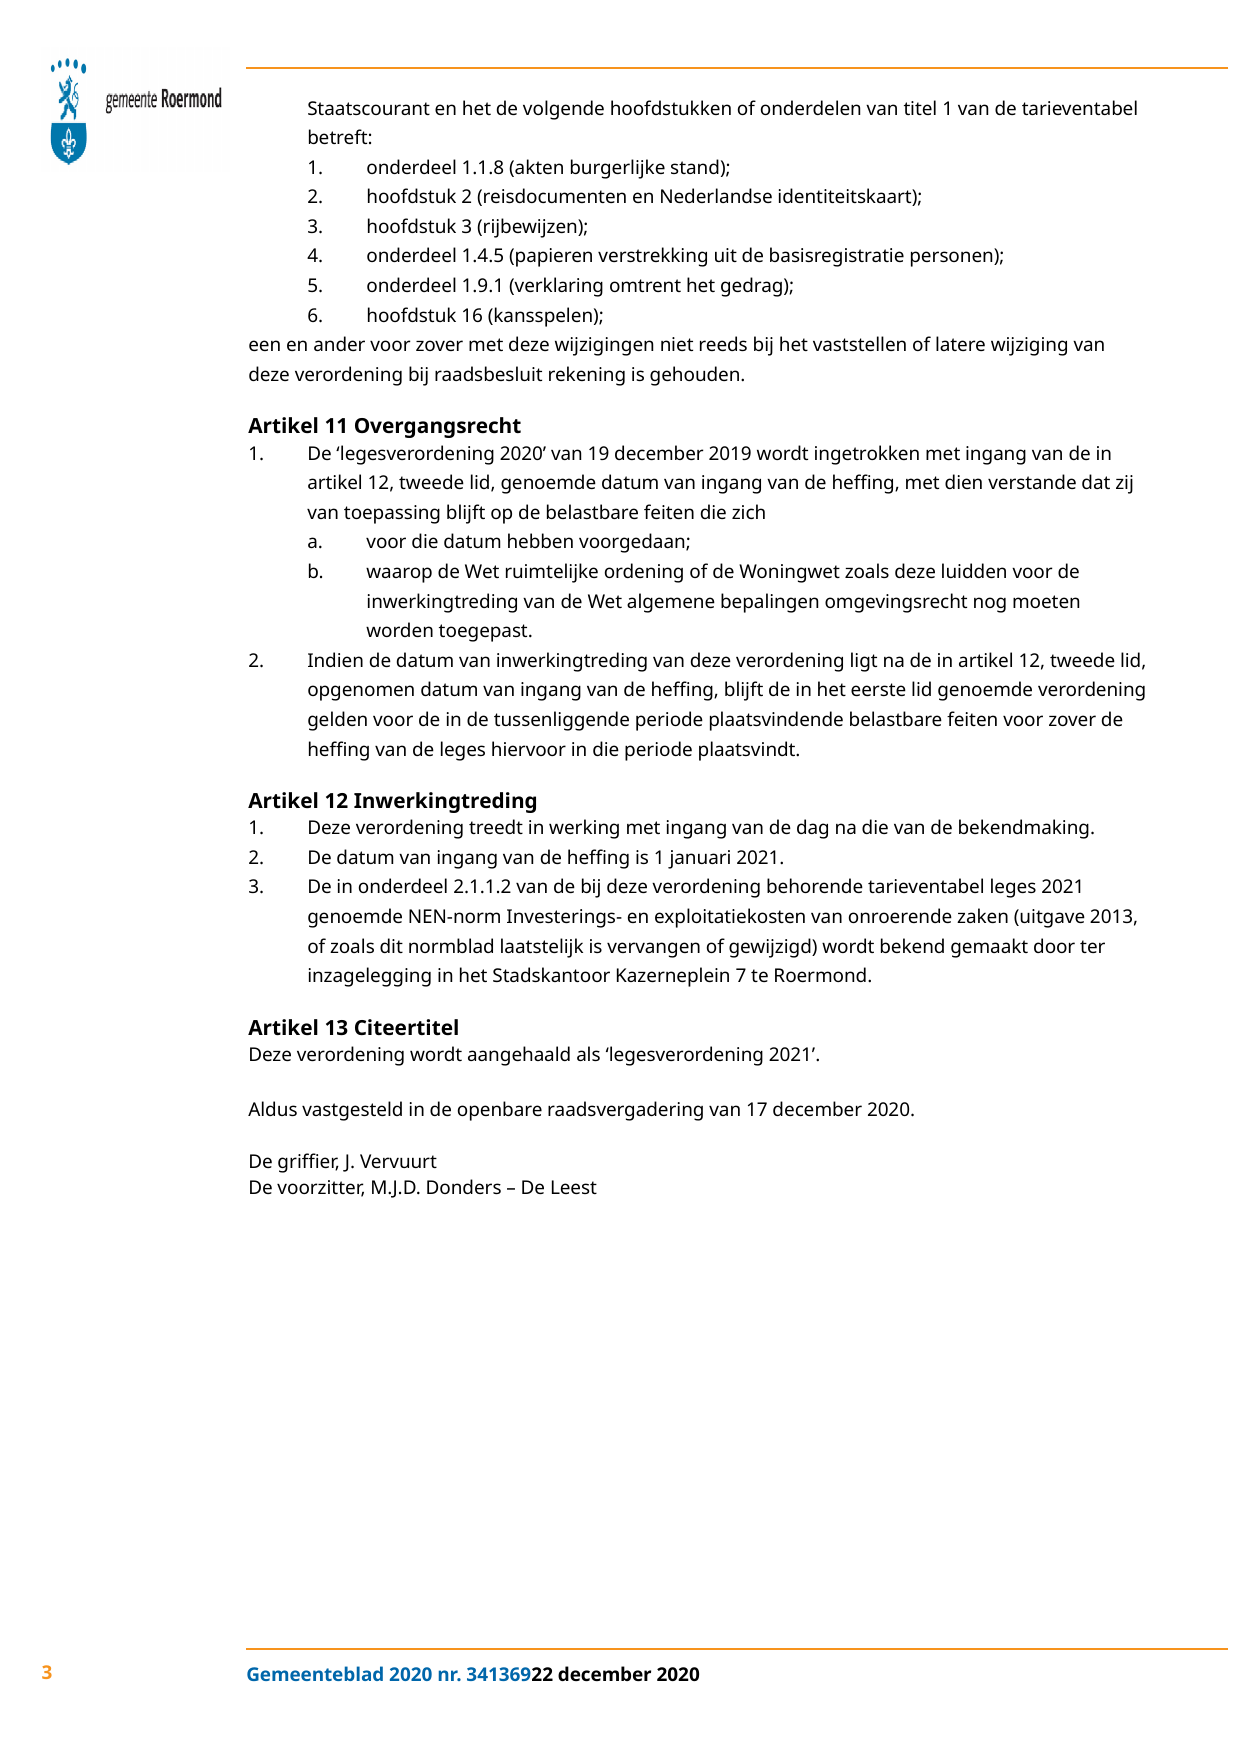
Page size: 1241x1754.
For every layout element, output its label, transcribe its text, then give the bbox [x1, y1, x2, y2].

text Deze verordening wordt aangehaald als ‘legesverordening 2021’. [248, 1041, 1152, 1067]
text Artikel 12 Inwerkingtreding [248, 786, 1152, 814]
list Deze verordening treedt in werking met ingang van de dag na die van de bekendmaking. [248, 814, 1152, 840]
list voor die datum hebben voorgedaan; [307, 529, 1152, 554]
text De griffier, J. Vervuurt [248, 1148, 1152, 1174]
list hoofdstuk 16 (kansspelen); [307, 302, 1152, 328]
text Artikel 13 Citeertitel [248, 1013, 1152, 1041]
list De in onderdeel 2.1.1.2 van de bij deze verordening behorende tarieventabel leges 2021 genoemde NEN-norm Investerings- en exploitatiekosten van onroerende zaken (uitgave 2013, of zoals dit normblad laatstelijk is vervangen of gewijzigd) wordt bekend gemaakt door ter inzagelegging in het Stadskantoor Kazerneplein 7 te Roermond. [248, 874, 1152, 988]
list Indien de datum van inwerkingtreding van deze verordening ligt na de in artikel 12, tweede lid, opgenomen datum van ingang van de heffing, blijft de in het eerste lid genoemde verordening gelden voor de in de tussenliggende periode plaatsvindende belastbare feiten voor zover de heffing van de leges hiervoor in die periode plaatsvindt. [248, 647, 1152, 761]
list waarop de Wet ruimtelijke ordening of de Woningwet zoals deze luidden voor de inwerkingtreding van de Wet algemene bepalingen omgevingsrecht nog moeten worden toegepast. [307, 558, 1152, 643]
text De voorzitter, M.J.D. Donders – De Leest [248, 1174, 1152, 1199]
list onderdeel 1.4.5 (papieren verstrekking uit de basisregistratie personen); [307, 243, 1152, 268]
picture [41, 47, 231, 172]
list onderdeel 1.1.8 (akten burgerlijke stand); [307, 154, 1152, 180]
text Artikel 11 Overgangsrecht [248, 411, 1152, 440]
list De ‘legesverordening 2020’ van 19 december 2019 wordt ingetrokken met ingang van de in artikel 12, tweede lid, genoemde datum van ingang van de heffing, met dien verstande dat zij van toepassing blijft op de belastbare feiten die zich [248, 440, 1152, 525]
text een en ander voor zover met deze wijzigingen niet reeds bij het vaststellen of latere wijziging van deze verordening bij raadsbesluit rekening is gehouden. [248, 331, 1152, 387]
list onderdeel 1.9.1 (verklaring omtrent het gedrag); [307, 272, 1152, 298]
list hoofdstuk 3 (rijbewijzen); [307, 213, 1152, 239]
list Staatscourant en het de volgende hoofdstukken of onderdelen van titel 1 van de tarieventabel betreft: [248, 95, 1152, 150]
list hoofdstuk 2 (reisdocumenten en Nederlandse identiteitskaart); [307, 183, 1152, 209]
list De datum van ingang van de heffing is 1 januari 2021. [248, 844, 1152, 870]
text Aldus vastgesteld in de openbare raadsvergadering van 17 december 2020. [248, 1097, 1152, 1122]
